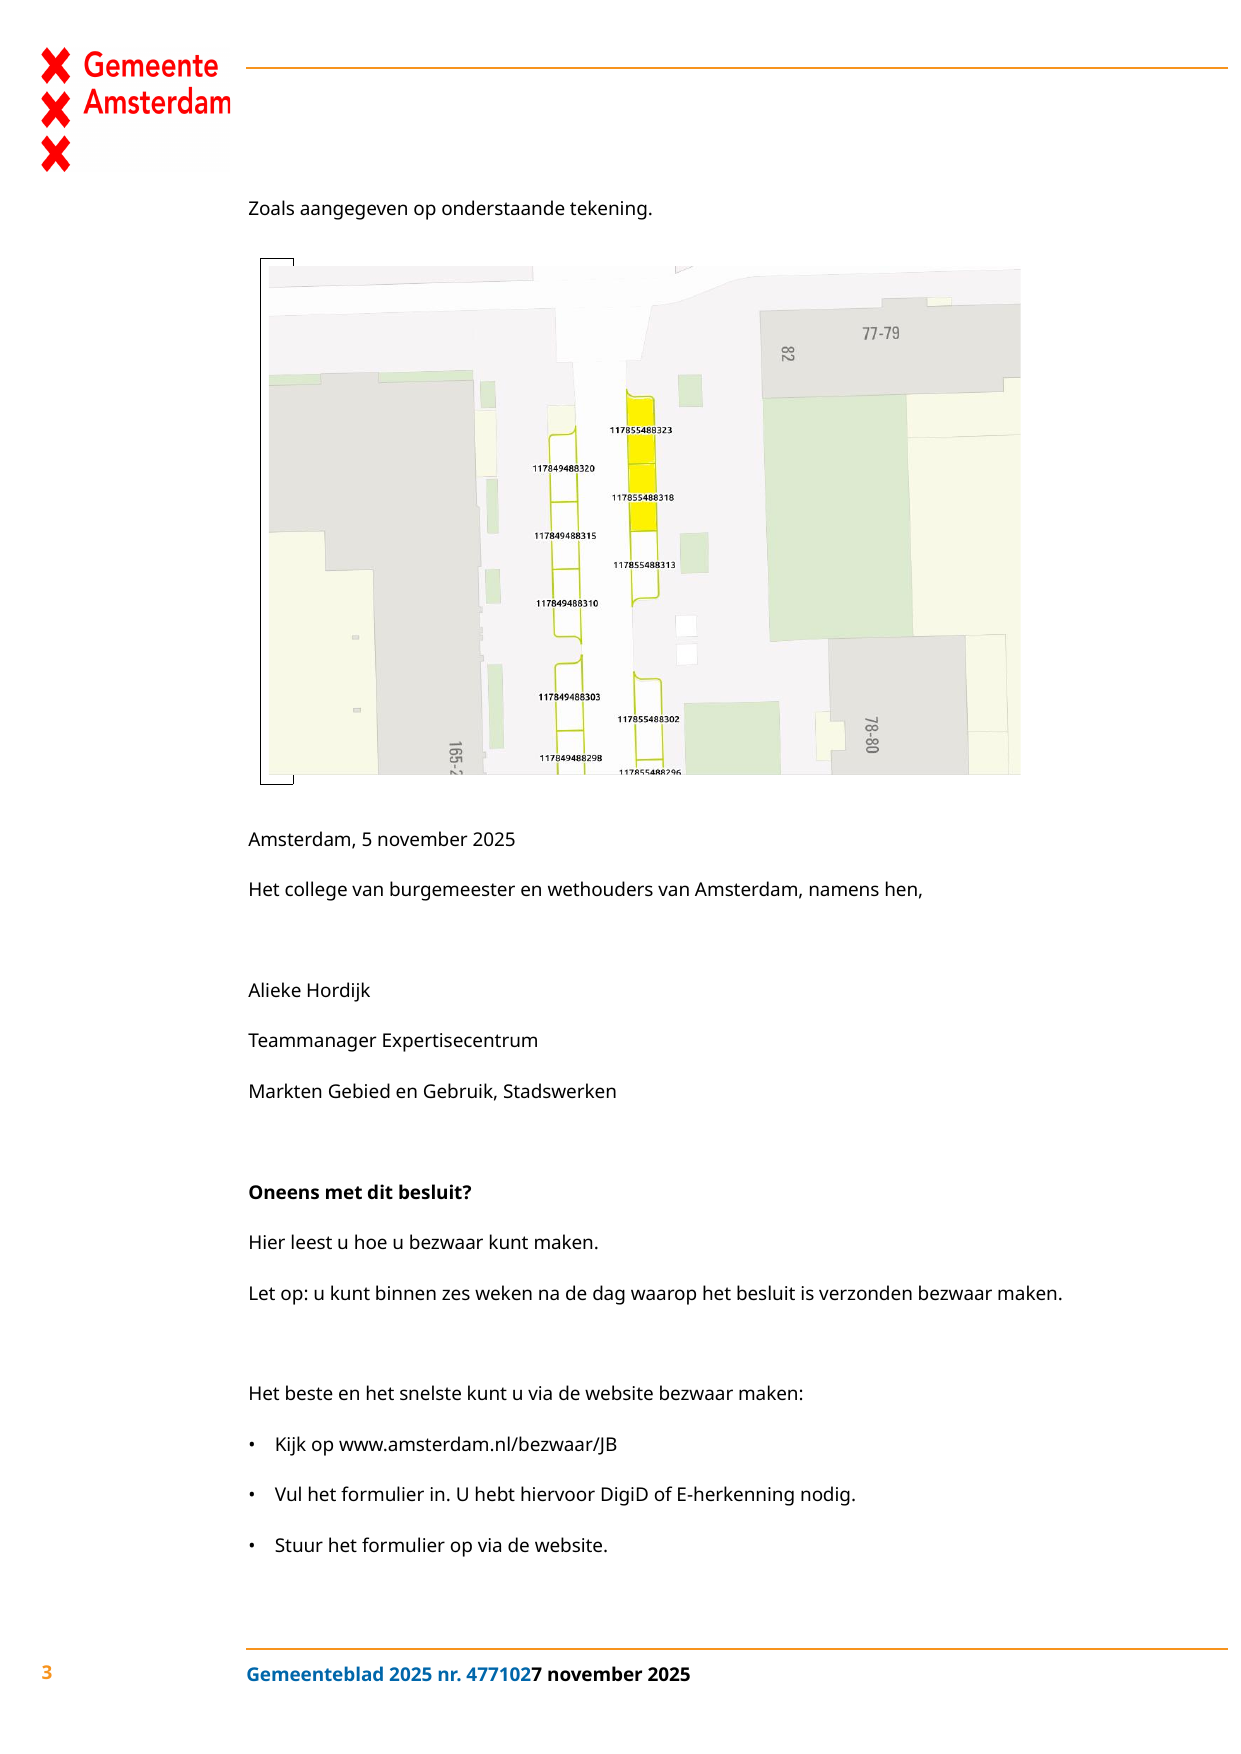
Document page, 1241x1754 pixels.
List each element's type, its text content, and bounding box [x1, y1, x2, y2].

text • Stuur het formulier op via de website. [248, 1532, 1152, 1557]
picture [268, 266, 1021, 775]
picture [41, 47, 231, 172]
text Markten Gebied en Gebruik, Stadswerken [248, 1078, 1152, 1104]
text Zoals aangegeven op onderstaande tekening. [248, 196, 1152, 221]
text Hier leest u hoe u bezwaar kunt maken. [248, 1229, 1152, 1255]
text Alieke Hordijk [248, 977, 1152, 1003]
text Het college van burgemeester en wethouders van Amsterdam, namens hen, [248, 876, 1152, 902]
text • Kijk op www.amsterdam.nl/bezwaar/JB [248, 1431, 1152, 1457]
text Oneens met dit besluit? [248, 1179, 1152, 1204]
text Het beste en het snelste kunt u via de website bezwaar maken: [248, 1381, 1152, 1406]
text Let op: u kunt binnen zes weken na de dag waarop het besluit is verzonden bezwaar maken. [248, 1280, 1152, 1305]
text Teammanager Expertisecentrum [248, 1028, 1152, 1053]
text • Vul het formulier in. U hebt hiervoor DigiD of E-herkenning nodig. [248, 1481, 1152, 1507]
text Amsterdam, 5 november 2025 [248, 826, 1152, 852]
